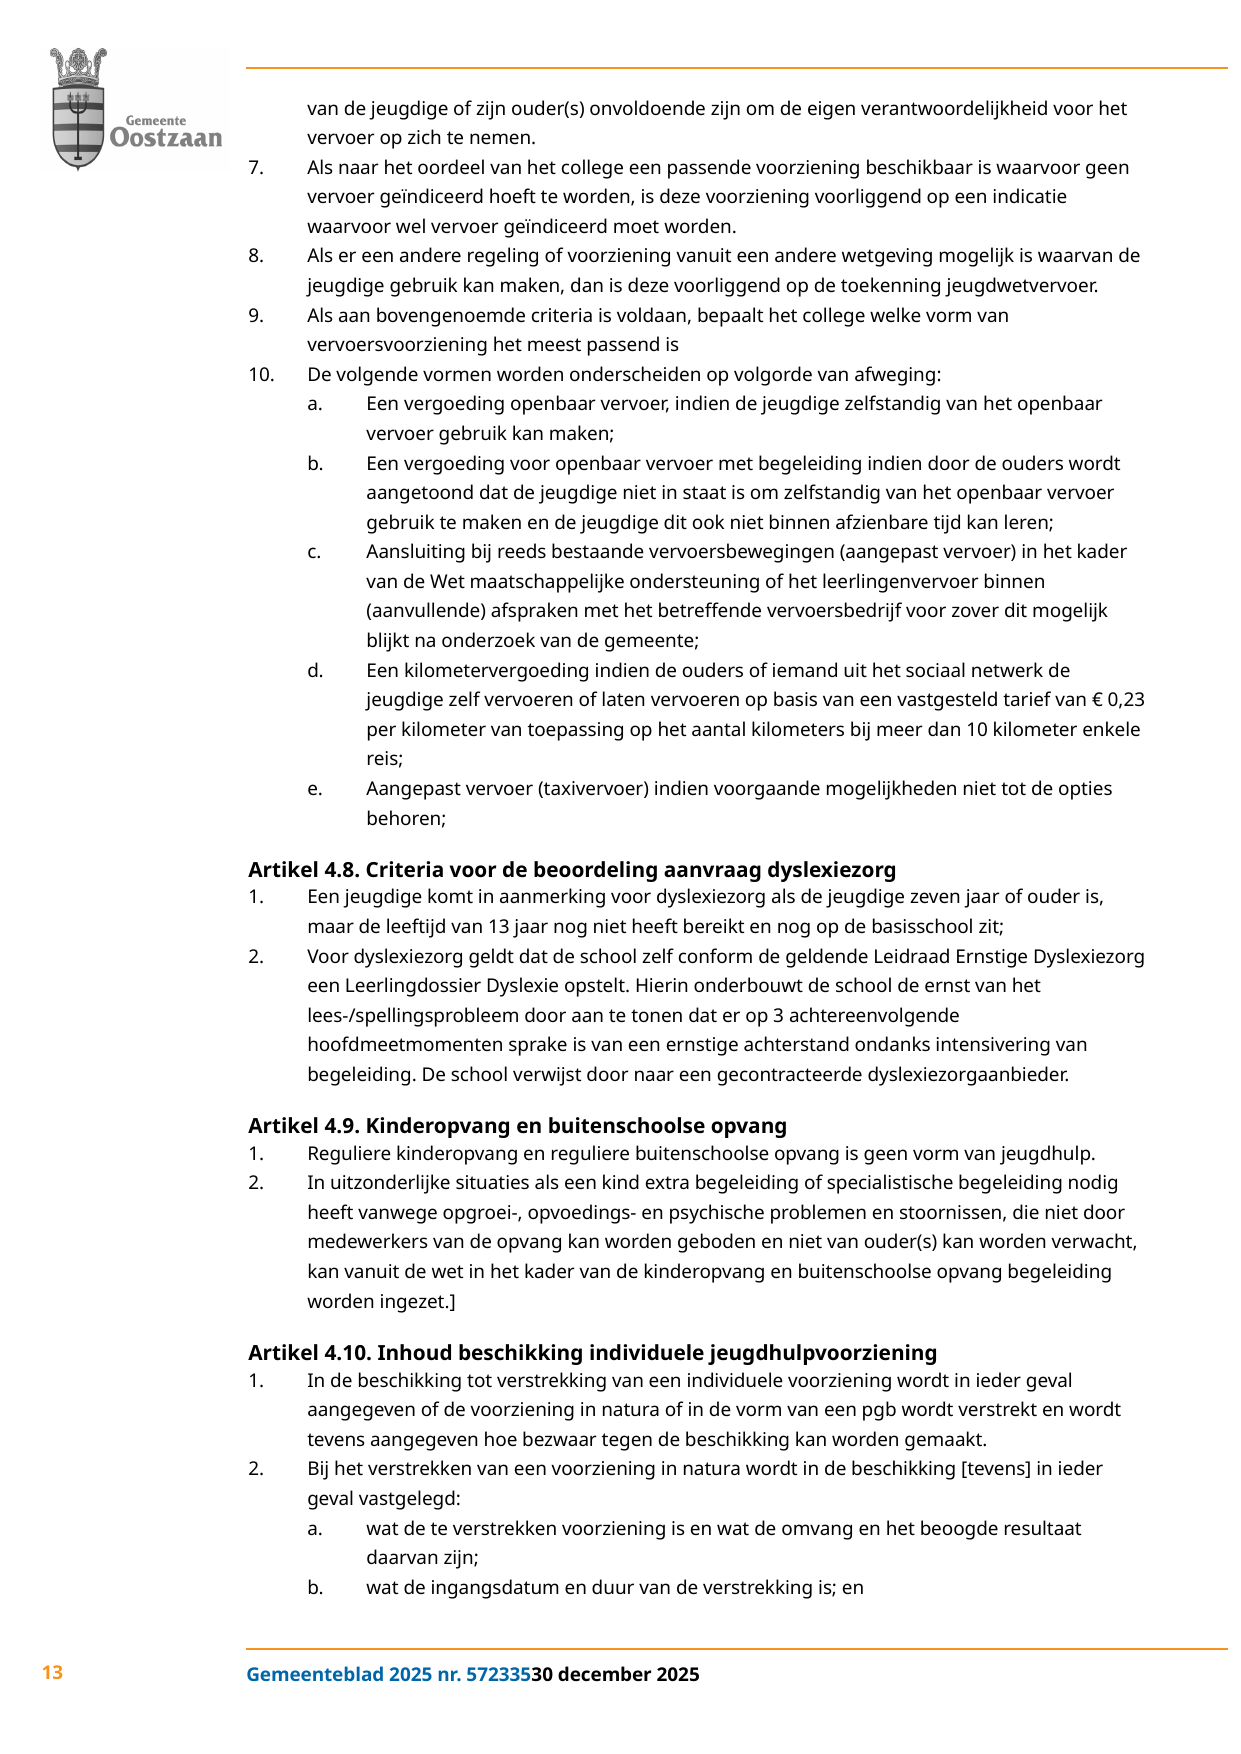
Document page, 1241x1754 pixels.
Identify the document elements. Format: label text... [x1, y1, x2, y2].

list Aangepast vervoer (taxivervoer) indien voorgaande mogelijkheden niet tot de opties behoren; [307, 775, 1152, 831]
list Een vergoeding openbaar vervoer, indien de jeugdige zelfstandig van het openbaar vervoer gebruik kan maken; [307, 391, 1152, 446]
list De volgende vormen worden onderscheiden op volgorde van afweging: [248, 361, 1152, 387]
list Een kilometervergoeding indien de ouders of iemand uit het sociaal netwerk de jeugdige zelf vervoeren of laten vervoeren op basis van een vastgesteld tarief van € 0,23 per kilometer van toepassing op het aantal kilometers bij meer dan 10 kilometer enkele reis; [307, 657, 1152, 771]
list Aansluiting bij reeds bestaande vervoersbewegingen (aangepast vervoer) in het kader van de Wet maatschappelijke ondersteuning of het leerlingenvervoer binnen (aanvullende) afspraken met het betreffende vervoersbedrijf voor zover dit mogelijk blijkt na onderzoek van de gemeente; [307, 538, 1152, 653]
list Een jeugdige komt in aanmerking voor dyslexiezorg als de jeugdige zeven jaar of ouder is, maar de leeftijd van 13 jaar nog niet heeft bereikt en nog op de basisschool zit; [248, 884, 1152, 939]
list Voor dyslexiezorg geldt dat de school zelf conform de geldende Leidraad Ernstige Dyslexiezorg een Leerlingdossier Dyslexie opstelt. Hierin onderbouwt de school de ernst van het lees-/spellingsprobleem door aan te tonen dat er op 3 achtereenvolgende hoofdmeetmomenten sprake is van een ernstige achterstand ondanks intensivering van begeleiding. De school verwijst door naar een gecontracteerde dyslexiezorgaanbieder. [248, 943, 1152, 1087]
list wat de te verstrekken voorziening is en wat de omvang en het beoogde resultaat daarvan zijn; [307, 1515, 1152, 1570]
list van de jeugdige of zijn ouder(s) onvoldoende zijn om de eigen verantwoordelijkheid voor het vervoer op zich te nemen. [248, 95, 1152, 150]
list Als naar het oordeel van het college een passende voorziening beschikbaar is waarvoor geen vervoer geïndiceerd hoeft te worden, is deze voorziening voorliggend op een indicatie waarvoor wel vervoer geïndiceerd moet worden. [248, 154, 1152, 239]
list In de beschikking tot verstrekking van een individuele voorziening wordt in ieder geval aangegeven of de voorziening in natura of in de vorm van een pgb wordt verstrekt en wordt tevens aangegeven hoe bezwaar tegen de beschikking kan worden gemaakt. [248, 1367, 1152, 1452]
list Reguliere kinderopvang en reguliere buitenschoolse opvang is geen vorm van jeugdhulp. [248, 1140, 1152, 1166]
list Als er een andere regeling of voorziening vanuit een andere wetgeving mogelijk is waarvan de jeugdige gebruik kan maken, dan is deze voorliggend op de toekenning jeugdwetvervoer. [248, 243, 1152, 298]
list In uitzonderlijke situaties als een kind extra begeleiding of specialistische begeleiding nodig heeft vanwege opgroei-, opvoedings- en psychische problemen en stoornissen, die niet door medewerkers van de opvang kan worden geboden en niet van ouder(s) kan worden verwacht, kan vanuit de wet in het kader van de kinderopvang en buitenschoolse opvang begeleiding worden ingezet.] [248, 1169, 1152, 1314]
list Als aan bovengenoemde criteria is voldaan, bepaalt het college welke vorm van vervoersvoorziening het meest passend is [248, 302, 1152, 357]
text Artikel 4.10. Inhoud beschikking individuele jeugdhulpvoorziening [248, 1338, 1152, 1367]
list Een vergoeding voor openbaar vervoer met begeleiding indien door de ouders wordt aangetoond dat de jeugdige niet in staat is om zelfstandig van het openbaar vervoer gebruik te maken en de jeugdige dit ook niet binnen afzienbare tijd kan leren; [307, 450, 1152, 535]
text Artikel 4.8. Criteria voor de beoordeling aanvraag dyslexiezorg [248, 855, 1152, 884]
picture [41, 47, 231, 172]
text Artikel 4.9. Kinderopvang en buitenschoolse opvang [248, 1112, 1152, 1140]
list wat de ingangsdatum en duur van de verstrekking is; en [307, 1574, 1152, 1599]
list Bij het verstrekken van een voorziening in natura wordt in de beschikking [tevens] in ieder geval vastgelegd: [248, 1456, 1152, 1511]
